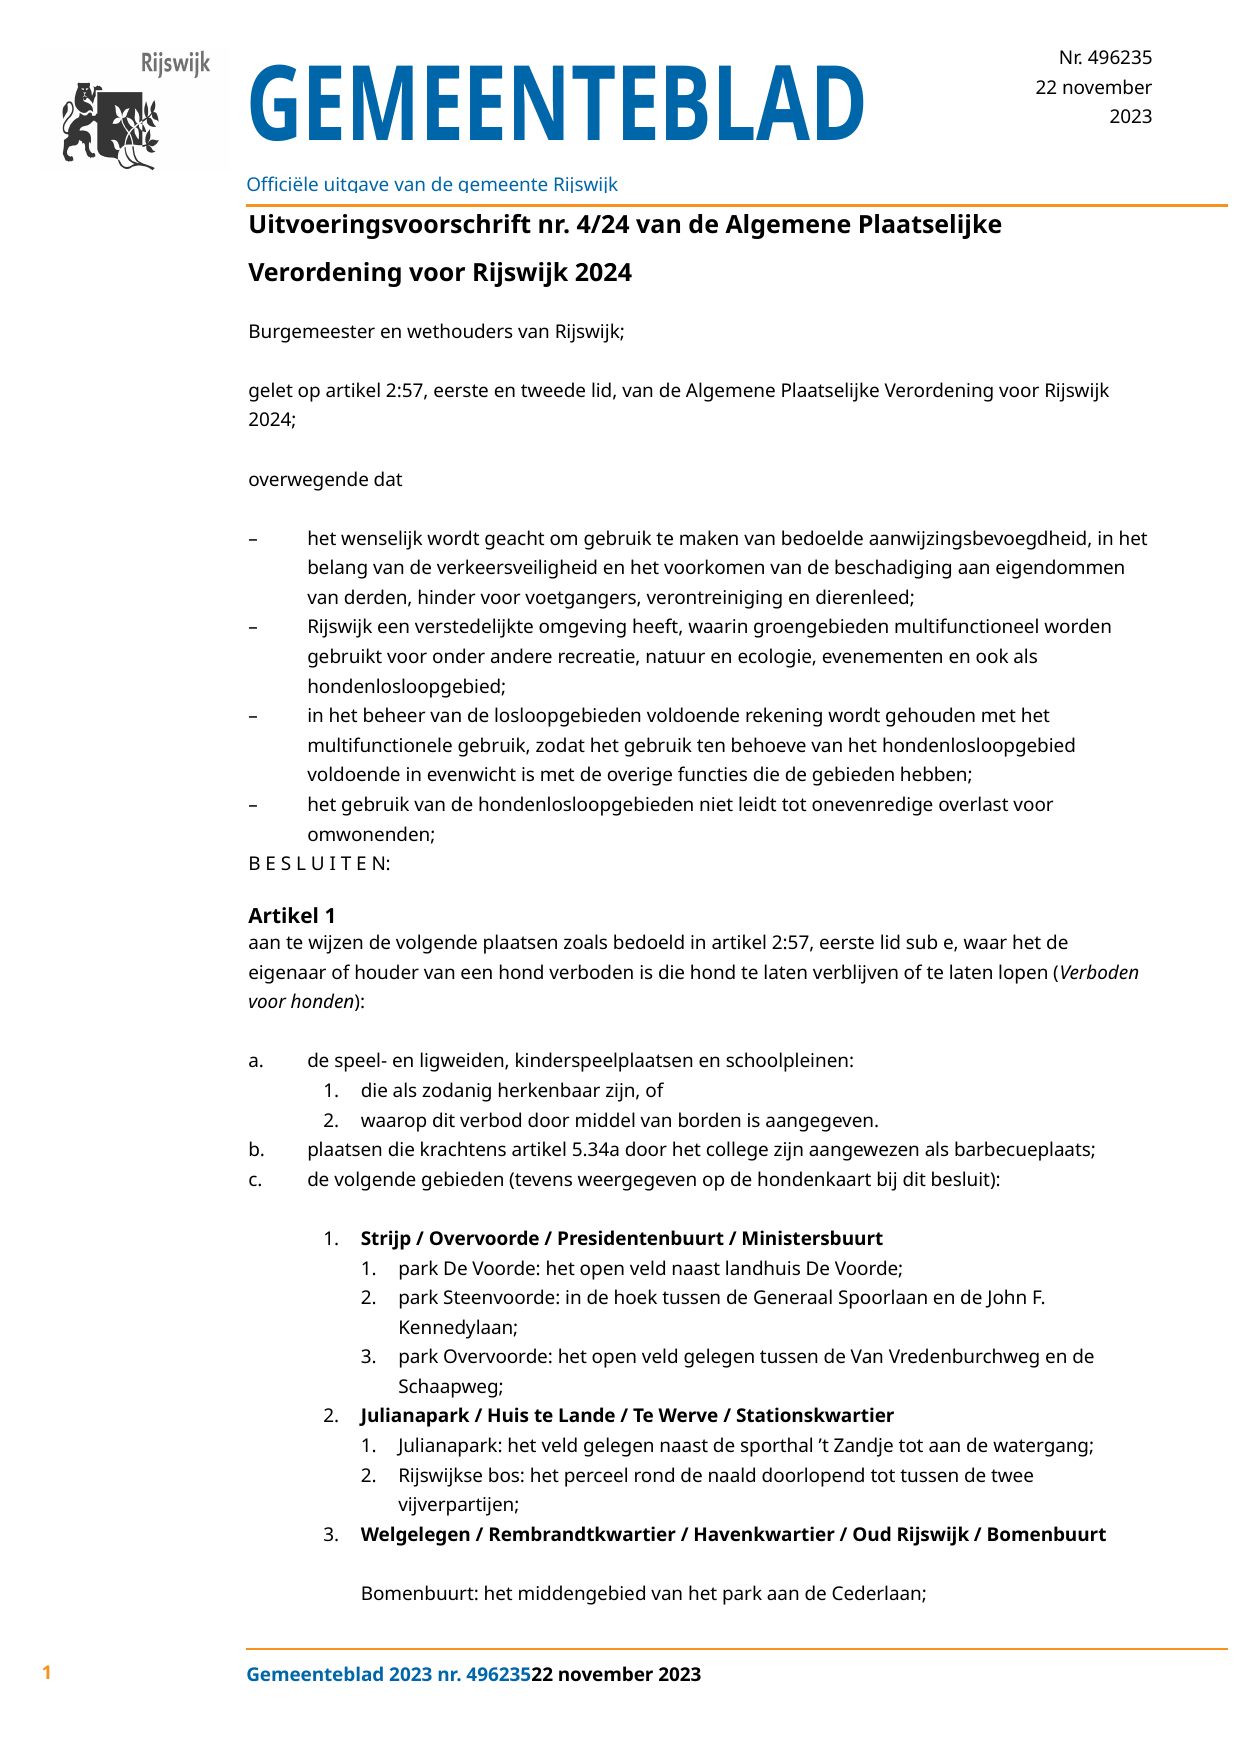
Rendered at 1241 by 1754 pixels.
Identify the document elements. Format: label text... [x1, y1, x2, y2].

text Burgemeester en wethouders van Rijswijk; [248, 318, 1152, 344]
list Rijswijk een verstedelijkte omgeving heeft, waarin groengebieden multifunctioneel worden gebruikt voor onder andere recreatie, natuur en ecologie, evenementen en ook als hondenlosloopgebied; [248, 614, 1152, 699]
list plaatsen die krachtens artikel 5.34a door het college zijn aangewezen als barbecueplaats; [248, 1136, 1152, 1162]
list Strijp / Overvoorde / Presidentenbuurt / Ministersbuurt [323, 1225, 1152, 1251]
list park Overvoorde: het open veld gelegen tussen de Van Vredenburchweg en de Schaapweg; [361, 1343, 1152, 1399]
list die als zodanig herkenbaar zijn, of [323, 1077, 1152, 1103]
list de speel- en ligweiden, kinderspeelplaatsen en schoolpleinen: [248, 1048, 1152, 1073]
list de volgende gebieden (tevens weergegeven op de hondenkaart bij dit besluit): [248, 1166, 1152, 1192]
picture [41, 47, 231, 172]
text Artikel 1 [248, 901, 1152, 929]
list het gebruik van de hondenlosloopgebieden niet leidt tot onevenredige overlast voor omwonenden; [248, 791, 1152, 847]
list park Steenvoorde: in de hoek tussen de Generaal Spoorlaan en de John F. Kennedylaan; [361, 1284, 1152, 1339]
text B E S L U I T E N: [248, 850, 1152, 876]
list waarop dit verbod door middel van borden is aangegeven. [323, 1107, 1152, 1132]
list park De Voorde: het open veld naast landhuis De Voorde; [361, 1255, 1152, 1280]
text aan te wijzen de volgende plaatsen zoals bedoeld in artikel 2:57, eerste lid sub e, waar het de eigenaar of houder van een hond verboden is die hond te laten verblijven of te laten lopen (Verboden voor honden): [248, 929, 1152, 1014]
text gelet op artikel 2:57, eerste en tweede lid, van de Algemene Plaatselijke Verordening voor Rijswijk 2024; [248, 377, 1152, 432]
text Uitvoeringsvoorschrift nr. 4/24 van de Algemene Plaatselijke Verordening voor Rijswijk 2024 [248, 207, 1152, 288]
list Bomenbuurt: het middengebied van het park aan de Cederlaan; [323, 1580, 1152, 1606]
list Julianapark: het veld gelegen naast de sporthal ’t Zandje tot aan de watergang; [361, 1432, 1152, 1458]
text overwegende dat [248, 466, 1152, 492]
list het wenselijk wordt geacht om gebruik te maken van bedoelde aanwijzingsbevoegdheid, in het belang van de verkeersveiligheid en het voorkomen van de beschadiging aan eigendommen van derden, hinder voor voetgangers, verontreiniging en dierenleed; [248, 525, 1152, 610]
list in het beheer van de losloopgebieden voldoende rekening wordt gehouden met het multifunctionele gebruik, zodat het gebruik ten behoeve van het hondenlosloopgebied voldoende in evenwicht is met de overige functies die de gebieden hebben; [248, 702, 1152, 787]
list Welgelegen / Rembrandtkwartier / Havenkwartier / Oud Rijswijk / Bomenbuurt [323, 1521, 1152, 1547]
list Rijswijkse bos: het perceel rond de naald doorlopend tot tussen de twee vijverpartijen; [361, 1462, 1152, 1517]
list Julianapark / Huis te Lande / Te Werve / Stationskwartier [323, 1403, 1152, 1428]
